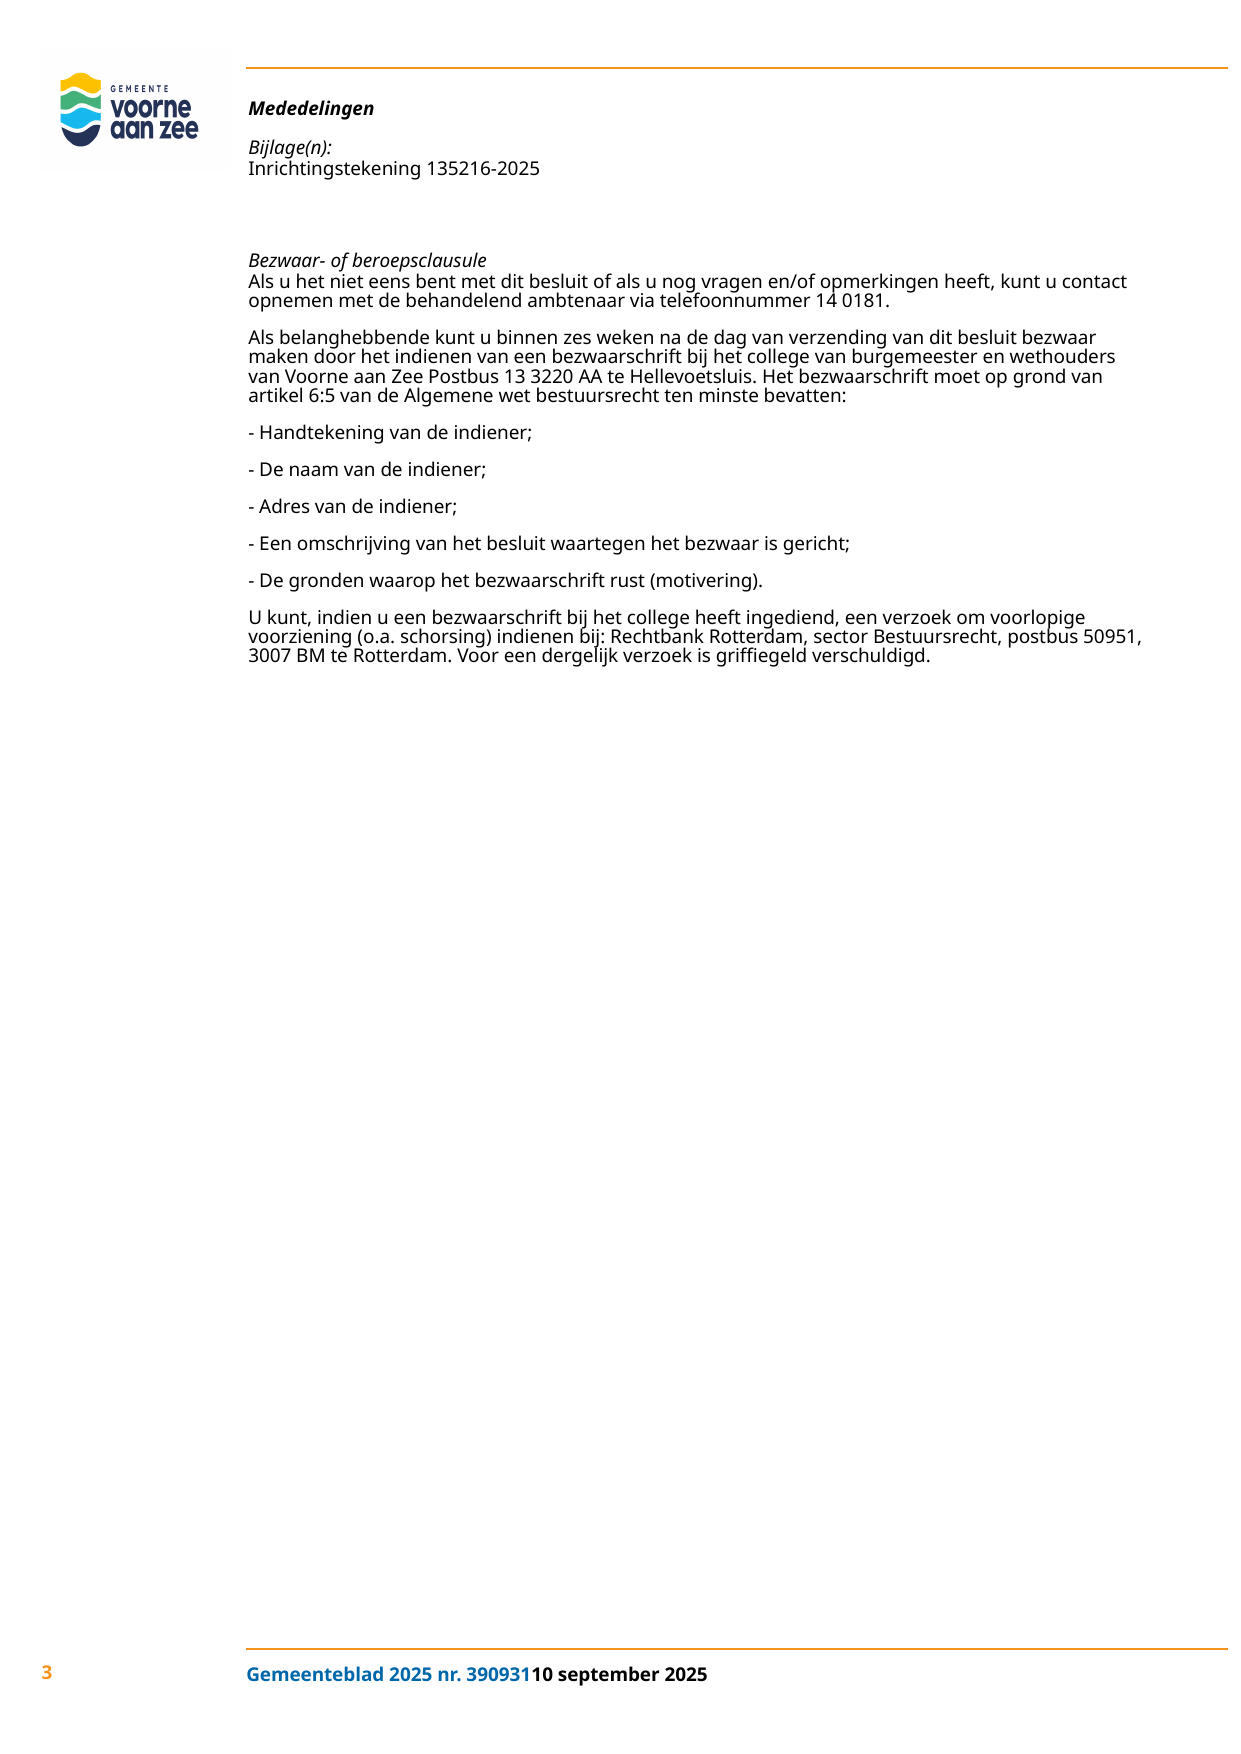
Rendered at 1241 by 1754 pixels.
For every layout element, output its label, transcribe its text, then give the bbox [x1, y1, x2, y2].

text Bijlage(n): [248, 134, 1152, 160]
text Inrichtingstekening 135216-2025 [248, 160, 1152, 179]
picture [41, 47, 231, 172]
text Als u het niet eens bent met dit besluit of als u nog vragen en/of opmerkingen heeft, kunt u contact opnemen met de behandelend ambtenaar via telefoonnummer 14 0181. [248, 273, 1152, 312]
text Als belanghebbende kunt u binnen zes weken na de dag van verzending van dit besluit bezwaar maken door het indienen van een bezwaarschrift bij het college van burgemeester en wethouders van Voorne aan Zee Postbus 13 3220 AA te Hellevoetsluis. Het bezwaarschrift moet op grond van artikel 6:5 van de Algemene wet bestuursrecht ten minste bevatten: [248, 329, 1152, 406]
text - De gronden waarop het bezwaarschrift rust (motivering). [248, 572, 1152, 591]
text Mededelingen [248, 95, 1152, 121]
text - Handtekening van de indiener; [248, 424, 1152, 443]
text - Een omschrijving van het besluit waartegen het bezwaar is gericht; [248, 535, 1152, 554]
text U kunt, indien u een bezwaarschrift bij het college heeft ingediend, een verzoek om voorlopige voorziening (o.a. schorsing) indienen bij: Rechtbank Rotterdam, sector Bestuursrecht, postbus 50951, 3007 BM te Rotterdam. Voor een dergelijk verzoek is griffiegeld verschuldigd. [248, 609, 1152, 667]
text Bezwaar- of beroepsclausule [248, 247, 1152, 273]
text - De naam van de indiener; [248, 461, 1152, 480]
text - Adres van de indiener; [248, 498, 1152, 517]
